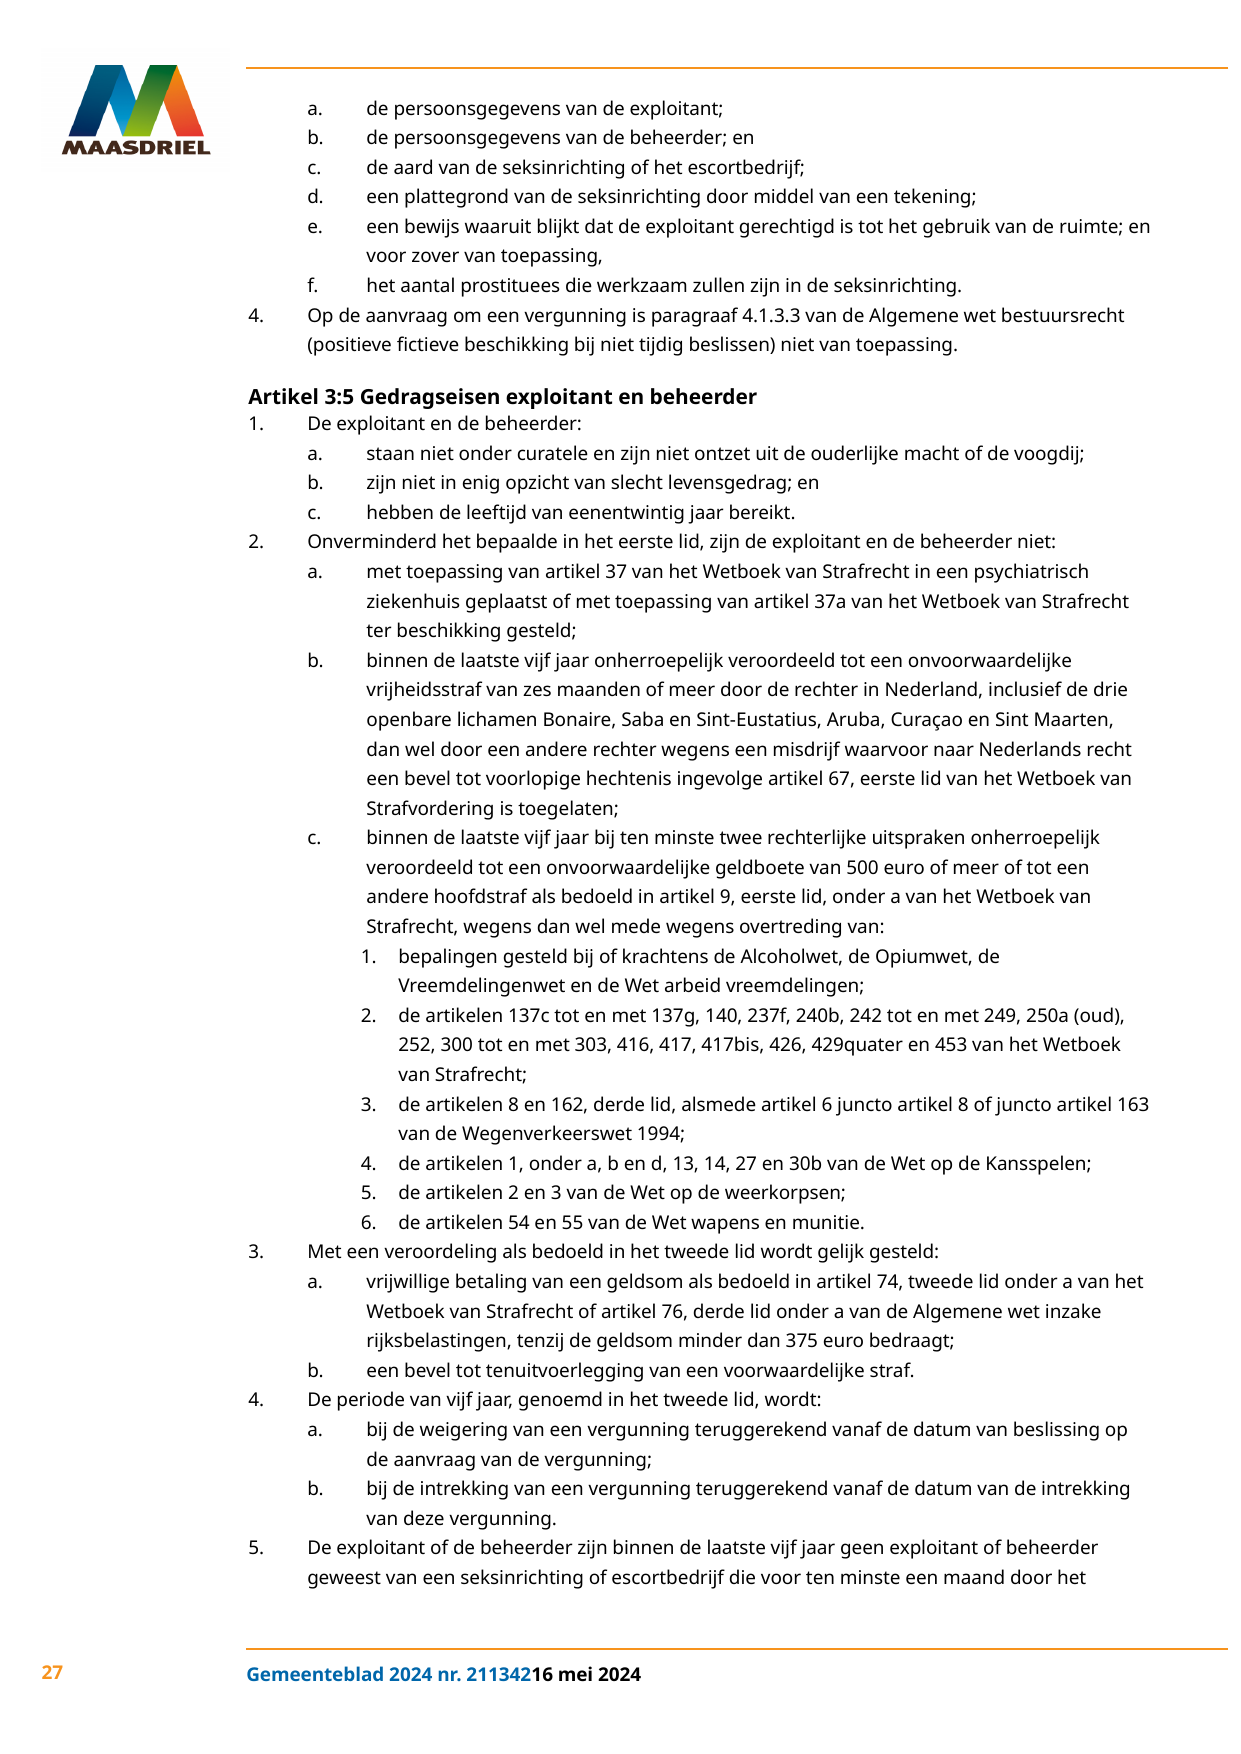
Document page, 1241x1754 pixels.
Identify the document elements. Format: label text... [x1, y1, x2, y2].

list de persoonsgegevens van de beheerder; en [307, 124, 1152, 150]
list bepalingen gesteld bij of krachtens de Alcoholwet, de Opiumwet, de Vreemdelingenwet en de Wet arbeid vreemdelingen; [361, 943, 1152, 998]
list Op de aanvraag om een vergunning is paragraaf 4.1.3.3 van de Algemene wet bestuursrecht (positieve fictieve beschikking bij niet tijdig beslissen) niet van toepassing. [248, 302, 1152, 357]
list de artikelen 1, onder a, b en d, 13, 14, 27 en 30b van de Wet op de Kansspelen; [361, 1150, 1152, 1176]
list met toepassing van artikel 37 van het Wetboek van Strafrecht in een psychiatrisch ziekenhuis geplaatst of met toepassing van artikel 37a van het Wetboek van Strafrecht ter beschikking gesteld; [307, 558, 1152, 643]
list staan niet onder curatele en zijn niet ontzet uit de ouderlijke macht of de voogdij; [307, 440, 1152, 466]
text Artikel 3:5 Gedragseisen exploitant en beheerder [248, 382, 1152, 410]
list de aard van de seksinrichting of het escortbedrijf; [307, 154, 1152, 180]
list de artikelen 8 en 162, derde lid, alsmede artikel 6 juncto artikel 8 of juncto artikel 163 van de Wegenverkeerswet 1994; [361, 1091, 1152, 1146]
list de artikelen 54 en 55 van de Wet wapens en munitie. [361, 1209, 1152, 1235]
list vrijwillige betaling van een geldsom als bedoeld in artikel 74, tweede lid onder a van het Wetboek van Strafrecht of artikel 76, derde lid onder a van de Algemene wet inzake rijksbelastingen, tenzij de geldsom minder dan 375 euro bedraagt; [307, 1268, 1152, 1353]
list het aantal prostituees die werkzaam zullen zijn in de seksinrichting. [307, 272, 1152, 298]
list een bevel tot tenuitvoerlegging van een voorwaardelijke straf. [307, 1357, 1152, 1383]
list een plattegrond van de seksinrichting door middel van een tekening; [307, 183, 1152, 209]
list De exploitant en de beheerder: [248, 410, 1152, 436]
picture [41, 47, 231, 172]
list bij de weigering van een vergunning teruggerekend vanaf de datum van beslissing op de aanvraag van de vergunning; [307, 1416, 1152, 1471]
list de artikelen 2 en 3 van de Wet op de weerkorpsen; [361, 1179, 1152, 1205]
list de artikelen 137c tot en met 137g, 140, 237f, 240b, 242 tot en met 249, 250a (oud), 252, 300 tot en met 303, 416, 417, 417bis, 426, 429quater en 453 van het Wetboek van Strafrecht; [361, 1002, 1152, 1087]
list een bewijs waaruit blijkt dat de exploitant gerechtigd is tot het gebruik van de ruimte; en voor zover van toepassing, [307, 213, 1152, 268]
list De periode van vijf jaar, genoemd in het tweede lid, wordt: [248, 1387, 1152, 1412]
list De exploitant of de beheerder zijn binnen de laatste vijf jaar geen exploitant of beheerder geweest van een seksinrichting of escortbedrijf die voor ten minste een maand door het [248, 1534, 1152, 1590]
list bij de intrekking van een vergunning teruggerekend vanaf de datum van de intrekking van deze vergunning. [307, 1475, 1152, 1531]
list binnen de laatste vijf jaar bij ten minste twee rechterlijke uitspraken onherroepelijk veroordeeld tot een onvoorwaardelijke geldboete van 500 euro of meer of tot een andere hoofdstraf als bedoeld in artikel 9, eerste lid, onder a van het Wetboek van Strafrecht, wegens dan wel mede wegens overtreding van: [307, 824, 1152, 939]
list binnen de laatste vijf jaar onherroepelijk veroordeeld tot een onvoorwaardelijke vrijheidsstraf van zes maanden of meer door de rechter in Nederland, inclusief de drie openbare lichamen Bonaire, Saba en Sint-Eustatius, Aruba, Curaçao en Sint Maarten, dan wel door een andere rechter wegens een misdrijf waarvoor naar Nederlands recht een bevel tot voorlopige hechtenis ingevolge artikel 67, eerste lid van het Wetboek van Strafvordering is toegelaten; [307, 647, 1152, 821]
list Met een veroordeling als bedoeld in het tweede lid wordt gelijk gesteld: [248, 1239, 1152, 1264]
list Onverminderd het bepaalde in het eerste lid, zijn de exploitant en de beheerder niet: [248, 529, 1152, 554]
list de persoonsgegevens van de exploitant; [307, 95, 1152, 121]
list hebben de leeftijd van eenentwintig jaar bereikt. [307, 499, 1152, 525]
list zijn niet in enig opzicht van slecht levensgedrag; en [307, 469, 1152, 495]
